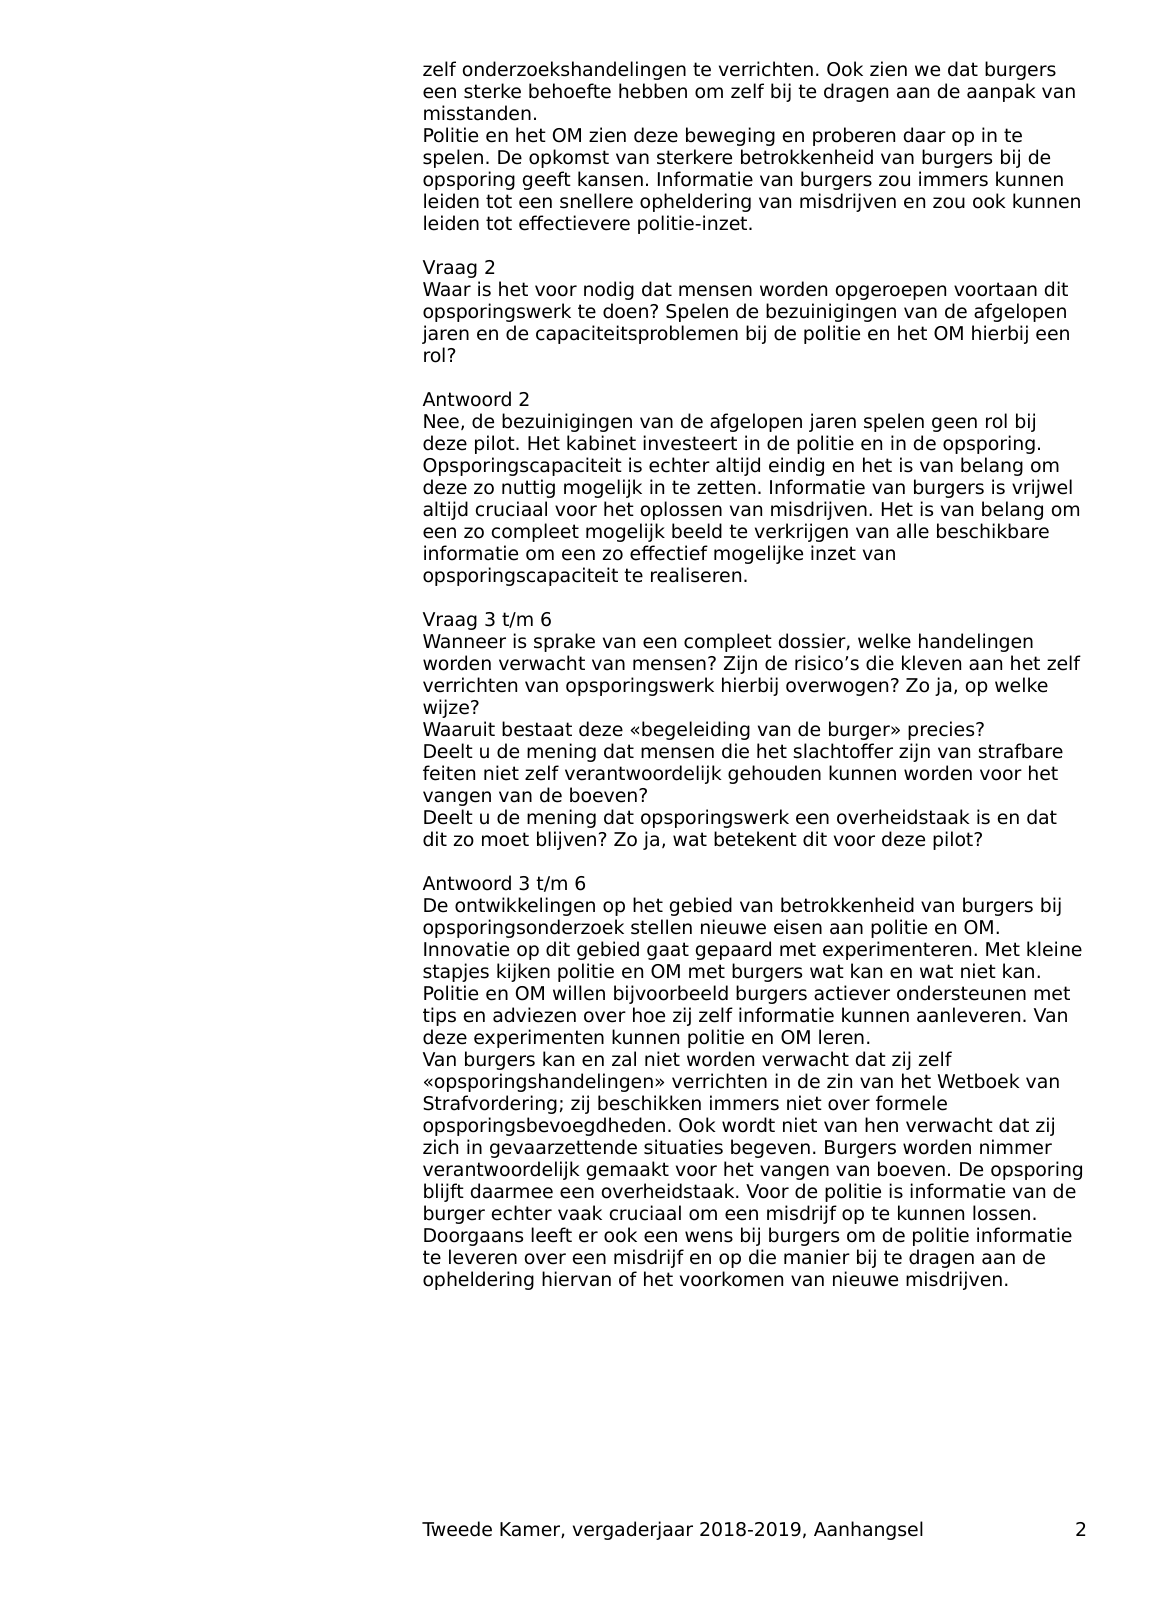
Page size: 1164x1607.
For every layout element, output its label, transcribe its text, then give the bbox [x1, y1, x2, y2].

text Waaruit bestaat deze «begeleiding van de burger» precies? [422, 719, 1087, 741]
text Deelt u de mening dat opsporingswerk een overheidstaak is en dat dit zo moet blijven? Zo ja, wat betekent dit voor deze pilot? [422, 807, 1087, 851]
text Antwoord 2 [422, 389, 1087, 411]
text zelf onderzoekshandelingen te verrichten. Ook zien we dat burgers een sterke behoefte hebben om zelf bij te dragen aan de aanpak van misstanden. [422, 59, 1087, 125]
text Vraag 3 t/m 6 [422, 609, 1087, 631]
text Antwoord 3 t/m 6 [422, 873, 1087, 895]
text Wanneer is sprake van een compleet dossier, welke handelingen worden verwacht van mensen? Zijn de risico’s die kleven aan het zelf verrichten van opsporingswerk hierbij overwogen? Zo ja, op welke wijze? [422, 631, 1087, 719]
text Waar is het voor nodig dat mensen worden opgeroepen voortaan dit opsporingswerk te doen? Spelen de bezuinigingen van de afgelopen jaren en de capaciteitsproblemen bij de politie en het OM hierbij een rol? [422, 279, 1087, 367]
text Nee, de bezuinigingen van de afgelopen jaren spelen geen rol bij deze pilot. Het kabinet investeert in de politie en in de opsporing. Opsporingscapaciteit is echter altijd eindig en het is van belang om deze zo nuttig mogelijk in te zetten. Informatie van burgers is vrijwel altijd cruciaal voor het oplossen van misdrijven. Het is van belang om een zo compleet mogelijk beeld te verkrijgen van alle beschikbare informatie om een zo effectief mogelijke inzet van opsporingscapaciteit te realiseren. [422, 411, 1087, 587]
text Vraag 2 [422, 257, 1087, 279]
text Van burgers kan en zal niet worden verwacht dat zij zelf «opsporingshandelingen» verrichten in de zin van het Wetboek van Strafvordering; zij beschikken immers niet over formele opsporingsbevoegdheden. Ook wordt niet van hen verwacht dat zij zich in gevaarzettende situaties begeven. Burgers worden nimmer verantwoordelijk gemaakt voor het vangen van boeven. De opsporing blijft daarmee een overheidstaak. Voor de politie is informatie van de burger echter vaak cruciaal om een misdrijf op te kunnen lossen. Doorgaans leeft er ook een wens bij burgers om de politie informatie te leveren over een misdrijf en op die manier bij te dragen aan de opheldering hiervan of het voorkomen van nieuwe misdrijven. [422, 1049, 1087, 1291]
text De ontwikkelingen op het gebied van betrokkenheid van burgers bij opsporingsonderzoek stellen nieuwe eisen aan politie en OM. Innovatie op dit gebied gaat gepaard met experimenteren. Met kleine stapjes kijken politie en OM met burgers wat kan en wat niet kan. Politie en OM willen bijvoorbeeld burgers actiever ondersteunen met tips en adviezen over hoe zij zelf informatie kunnen aanleveren. Van deze experimenten kunnen politie en OM leren. [422, 895, 1087, 1049]
text Deelt u de mening dat mensen die het slachtoffer zijn van strafbare feiten niet zelf verantwoordelijk gehouden kunnen worden voor het vangen van de boeven? [422, 741, 1087, 807]
text Politie en het OM zien deze beweging en proberen daar op in te spelen. De opkomst van sterkere betrokkenheid van burgers bij de opsporing geeft kansen. Informatie van burgers zou immers kunnen leiden tot een snellere opheldering van misdrijven en zou ook kunnen leiden tot effectievere politie-inzet. [422, 125, 1087, 235]
